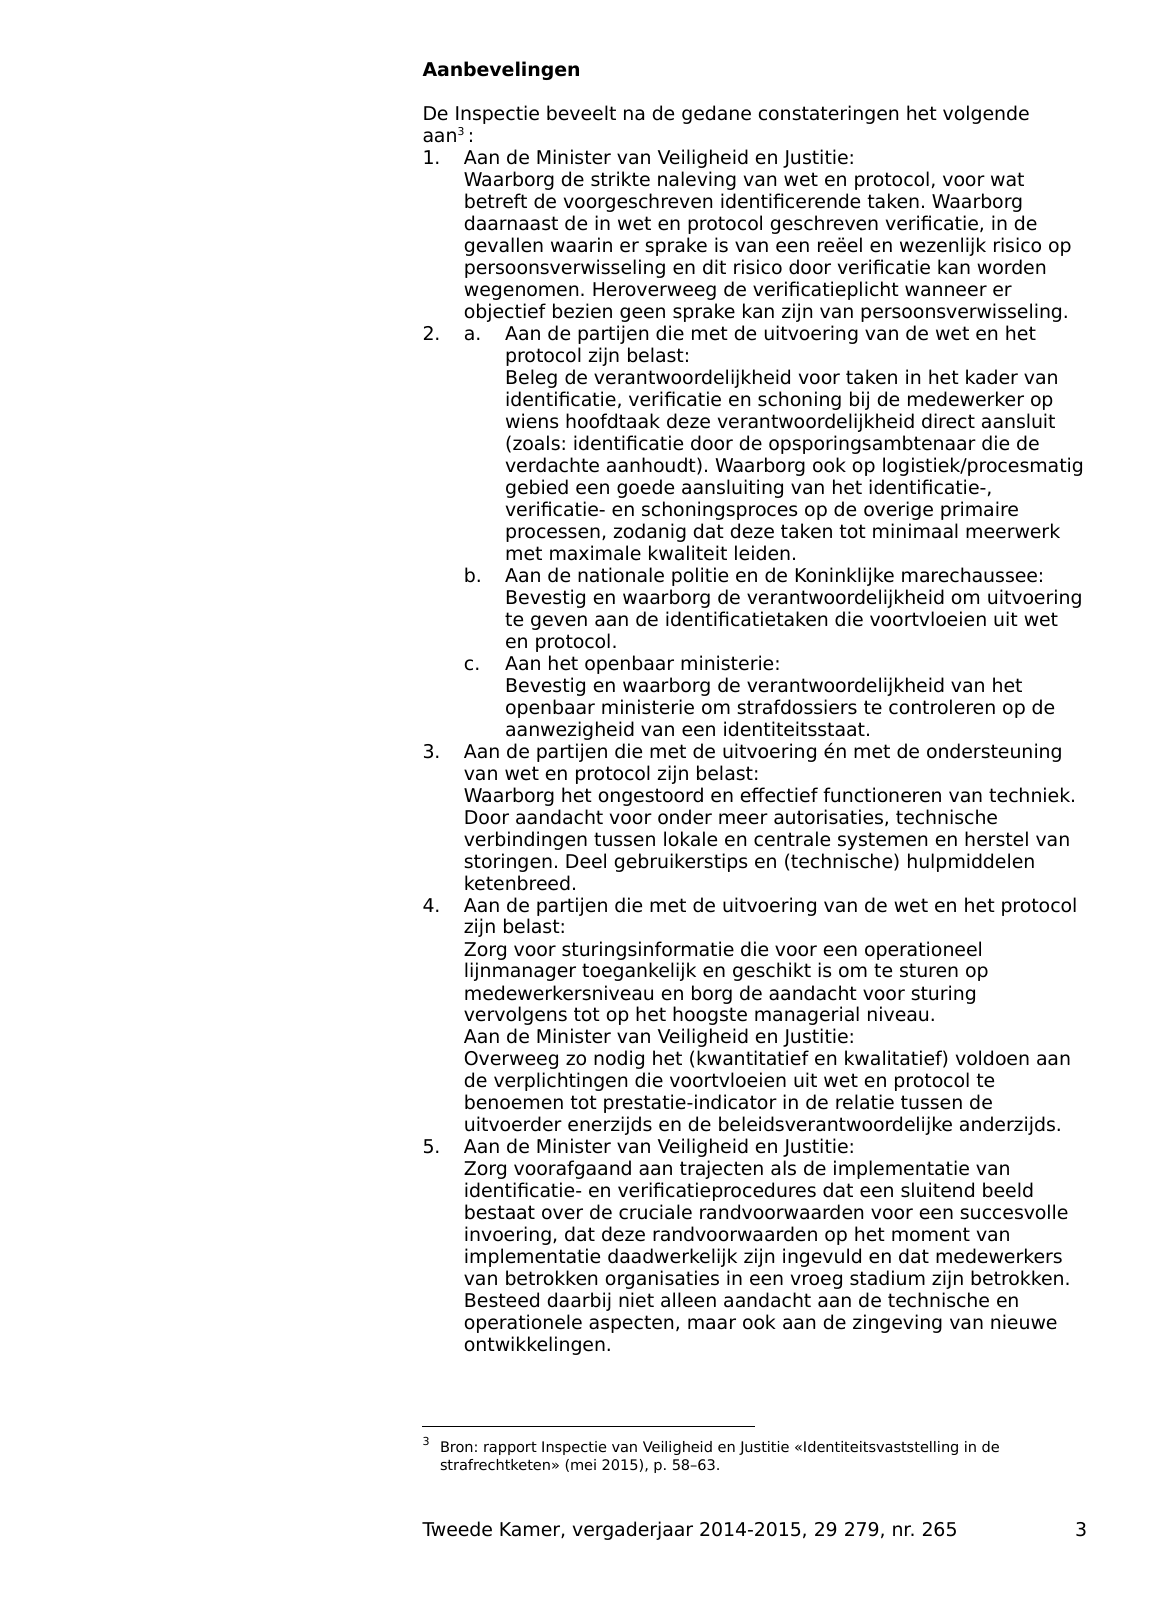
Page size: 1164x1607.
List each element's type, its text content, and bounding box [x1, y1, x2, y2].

text Overweeg zo nodig het (kwantitatief en kwalitatief) voldoen aan de verplichtingen die voortvloeien uit wet en protocol te benoemen tot prestatie-indicator in de relatie tussen de uitvoerder enerzijds en de beleidsverantwoordelijke anderzijds. [464, 1048, 1087, 1136]
text 1. Aan de Minister van Veiligheid en Justitie: [422, 147, 1087, 169]
text b. Aan de nationale politie en de Koninklijke marechaussee: [464, 565, 1087, 587]
text Waarborg het ongestoord en effectief functioneren van techniek. Door aandacht voor onder meer autorisaties, technische verbindingen tussen lokale en centrale systemen en herstel van storingen. Deel gebruikerstips en (technische) hulpmiddelen ketenbreed. [464, 784, 1087, 894]
subtitle Aanbevelingen [422, 59, 1087, 81]
text Waarborg de strikte naleving van wet en protocol, voor wat betreft de voorgeschreven identificerende taken. Waarborg daarnaast de in wet en protocol geschreven verificatie, in de gevallen waarin er sprake is van een reëel en wezenlijk risico op persoonsverwisseling en dit risico door verificatie kan worden wegenomen. Heroverweeg de verificatieplicht wanneer er objectief bezien geen sprake kan zijn van persoonsverwisseling. [464, 169, 1087, 323]
text Bron: rapport Inspectie van Veiligheid en Justitie «Identiteitsvaststelling in de strafrechtketen» (mei 2015), p. 58–63. [422, 1435, 1087, 1474]
text c. Aan het openbaar ministerie: [464, 653, 1087, 675]
text 5. Aan de Minister van Veiligheid en Justitie: [422, 1136, 1087, 1158]
text Beleg de verantwoordelijkheid voor taken in het kader van identificatie, verificatie en schoning bij de medewerker op wiens hoofdtaak deze verantwoordelijkheid direct aansluit (zoals: identificatie door de opsporingsambtenaar die de verdachte aanhoudt). Waarborg ook op logistiek/procesmatig gebied een goede aansluiting van het identificatie-, verificatie- en schoningsproces op de overige primaire processen, zodanig dat deze taken tot minimaal meerwerk met maximale kwaliteit leiden. [505, 367, 1087, 565]
text Bevestig en waarborg de verantwoordelijkheid van het openbaar ministerie om strafdossiers te controleren op de aanwezigheid van een identiteitsstaat. [505, 675, 1087, 741]
text 3. Aan de partijen die met de uitvoering én met de ondersteuning van wet en protocol zijn belast: [422, 741, 1087, 784]
text Zorg voor sturingsinformatie die voor een operationeel lijnmanager toegankelijk en geschikt is om te sturen op medewerkersniveau en borg de aandacht voor sturing vervolgens tot op het hoogste managerial niveau. [464, 938, 1087, 1026]
text Aan de Minister van Veiligheid en Justitie: [464, 1026, 1087, 1048]
text 2. a. Aan de partijen die met de uitvoering van de wet en het protocol zijn belast: [422, 323, 1087, 367]
text De Inspectie beveelt na de gedane constateringen het volgende aan: [422, 103, 1087, 147]
text Zorg voorafgaand aan trajecten als de implementatie van identificatie- en verificatieprocedures dat een sluitend beeld bestaat over de cruciale randvoorwaarden voor een succesvolle invoering, dat deze randvoorwaarden op het moment van implementatie daadwerkelijk zijn ingevuld en dat medewerkers van betrokken organisaties in een vroeg stadium zijn betrokken. Besteed daarbij niet alleen aandacht aan de technische en operationele aspecten, maar ook aan de zingeving van nieuwe ontwikkelingen. [464, 1158, 1087, 1356]
text 4. Aan de partijen die met de uitvoering van de wet en het protocol zijn belast: [422, 894, 1087, 938]
text Bevestig en waarborg de verantwoordelijkheid om uitvoering te geven aan de identificatietaken die voortvloeien uit wet en protocol. [505, 587, 1087, 653]
